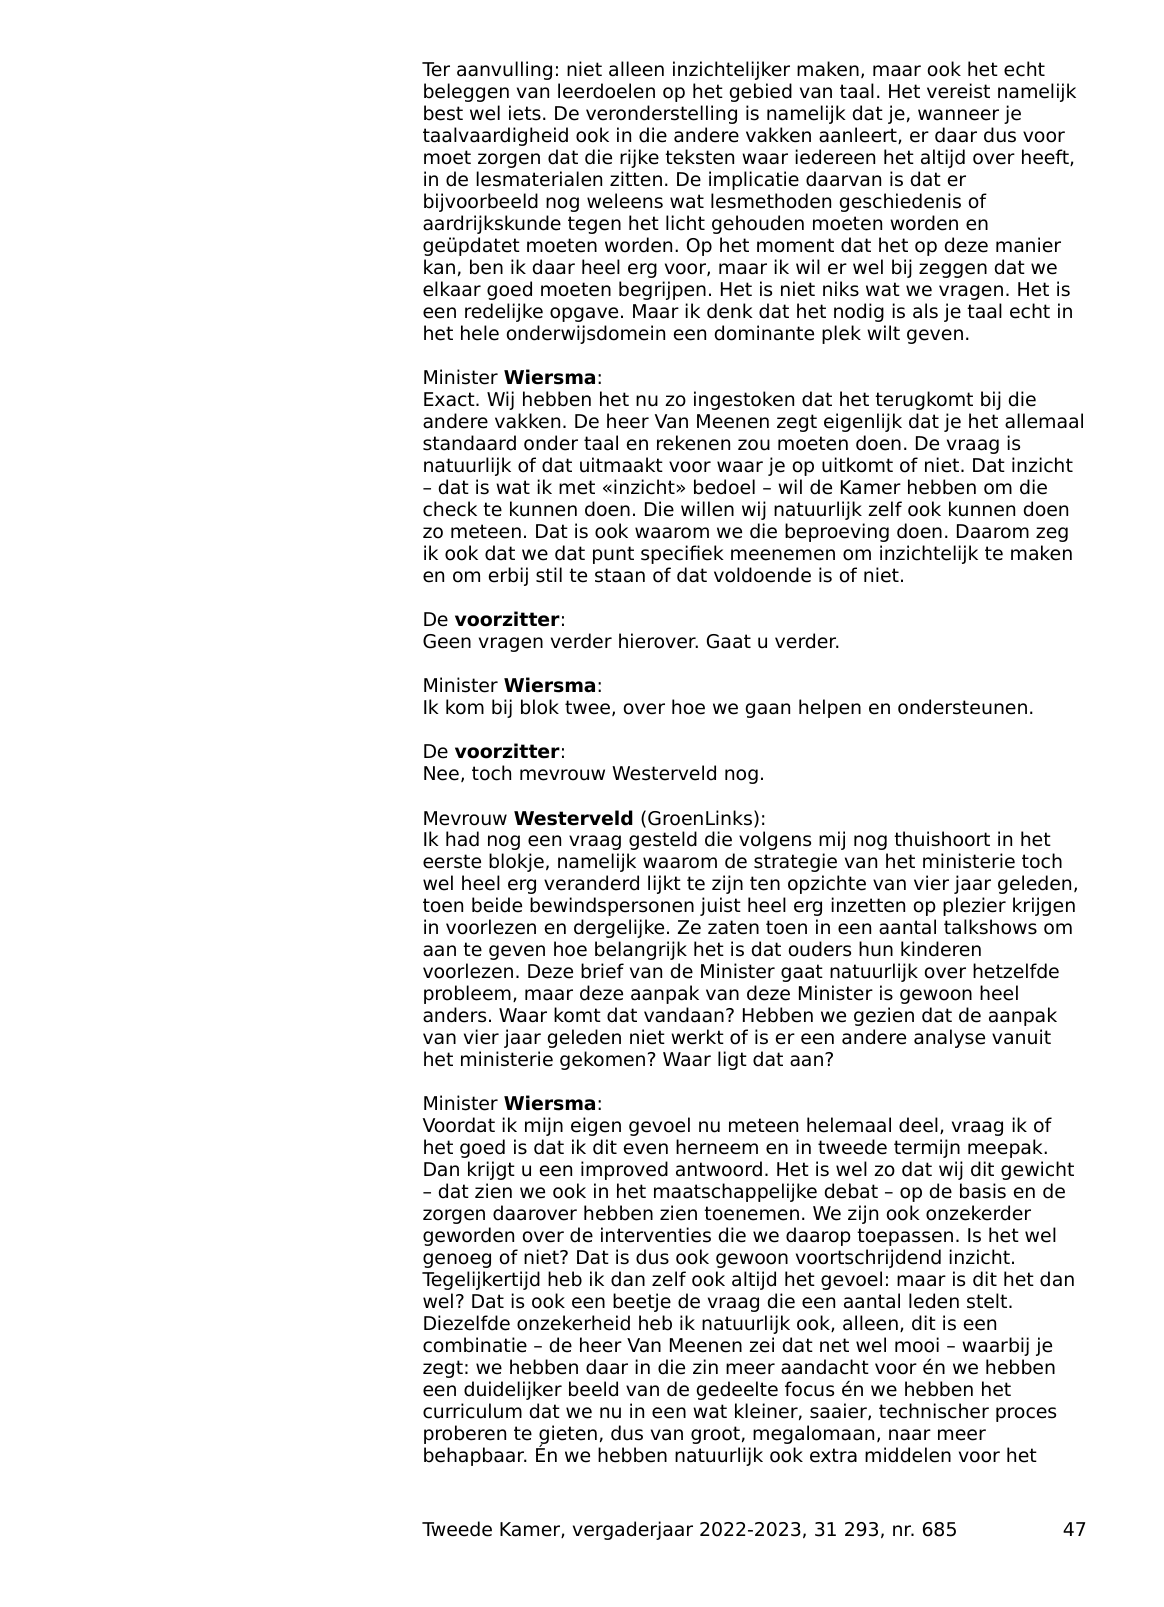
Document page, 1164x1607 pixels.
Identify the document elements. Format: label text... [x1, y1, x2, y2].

text De voorzitter: [422, 741, 1087, 763]
text Minister Wiersma: [422, 675, 1087, 697]
text Nee, toch mevrouw Westerveld nog. [422, 763, 1087, 785]
text Voordat ik mijn eigen gevoel nu meteen helemaal deel, vraag ik of het goed is dat ik dit even herneem en in tweede termijn meepak. Dan krijgt u een improved antwoord. Het is wel zo dat wij dit gewicht – dat zien we ook in het maatschappelijke debat – op de basis en de zorgen daarover hebben zien toenemen. We zijn ook onzekerder geworden over de interventies die we daarop toepassen. Is het wel genoeg of niet? Dat is dus ook gewoon voortschrijdend inzicht. Tegelijkertijd heb ik dan zelf ook altijd het gevoel: maar is dit het dan wel? Dat is ook een beetje de vraag die een aantal leden stelt. Diezelfde onzekerheid heb ik natuurlijk ook, alleen, dit is een combinatie – de heer Van Meenen zei dat net wel mooi – waarbij je zegt: we hebben daar in die zin meer aandacht voor én we hebben een duidelijker beeld van de gedeelte focus én we hebben het curriculum dat we nu in een wat kleiner, saaier, technischer proces proberen te gieten, dus van groot, megalomaan, naar meer behapbaar. Én we hebben natuurlijk ook extra middelen voor het [422, 1115, 1087, 1467]
text Mevrouw Westerveld (GroenLinks): [422, 807, 1087, 829]
text Ik kom bij blok twee, over hoe we gaan helpen en ondersteunen. [422, 697, 1087, 719]
text Geen vragen verder hierover. Gaat u verder. [422, 631, 1087, 653]
text Minister Wiersma: [422, 1093, 1087, 1115]
text De voorzitter: [422, 609, 1087, 631]
text Ter aanvulling: niet alleen inzichtelijker maken, maar ook het echt beleggen van leerdoelen op het gebied van taal. Het vereist namelijk best wel iets. De veronderstelling is namelijk dat je, wanneer je taalvaardigheid ook in die andere vakken aanleert, er daar dus voor moet zorgen dat die rijke teksten waar iedereen het altijd over heeft, in de lesmaterialen zitten. De implicatie daarvan is dat er bijvoorbeeld nog weleens wat lesmethoden geschiedenis of aardrijkskunde tegen het licht gehouden moeten worden en geüpdatet moeten worden. Op het moment dat het op deze manier kan, ben ik daar heel erg voor, maar ik wil er wel bij zeggen dat we elkaar goed moeten begrijpen. Het is niet niks wat we vragen. Het is een redelijke opgave. Maar ik denk dat het nodig is als je taal echt in het hele onderwijsdomein een dominante plek wilt geven. [422, 59, 1087, 345]
text Exact. Wij hebben het nu zo ingestoken dat het terugkomt bij die andere vakken. De heer Van Meenen zegt eigenlijk dat je het allemaal standaard onder taal en rekenen zou moeten doen. De vraag is natuurlijk of dat uitmaakt voor waar je op uitkomt of niet. Dat inzicht – dat is wat ik met «inzicht» bedoel – wil de Kamer hebben om die check te kunnen doen. Die willen wij natuurlijk zelf ook kunnen doen zo meteen. Dat is ook waarom we die beproeving doen. Daarom zeg ik ook dat we dat punt specifiek meenemen om inzichtelijk te maken en om erbij stil te staan of dat voldoende is of niet. [422, 389, 1087, 587]
text Minister Wiersma: [422, 367, 1087, 389]
text Ik had nog een vraag gesteld die volgens mij nog thuishoort in het eerste blokje, namelijk waarom de strategie van het ministerie toch wel heel erg veranderd lijkt te zijn ten opzichte van vier jaar geleden, toen beide bewindspersonen juist heel erg inzetten op plezier krijgen in voorlezen en dergelijke. Ze zaten toen in een aantal talkshows om aan te geven hoe belangrijk het is dat ouders hun kinderen voorlezen. Deze brief van de Minister gaat natuurlijk over hetzelfde probleem, maar deze aanpak van deze Minister is gewoon heel anders. Waar komt dat vandaan? Hebben we gezien dat de aanpak van vier jaar geleden niet werkt of is er een andere analyse vanuit het ministerie gekomen? Waar ligt dat aan? [422, 829, 1087, 1071]
